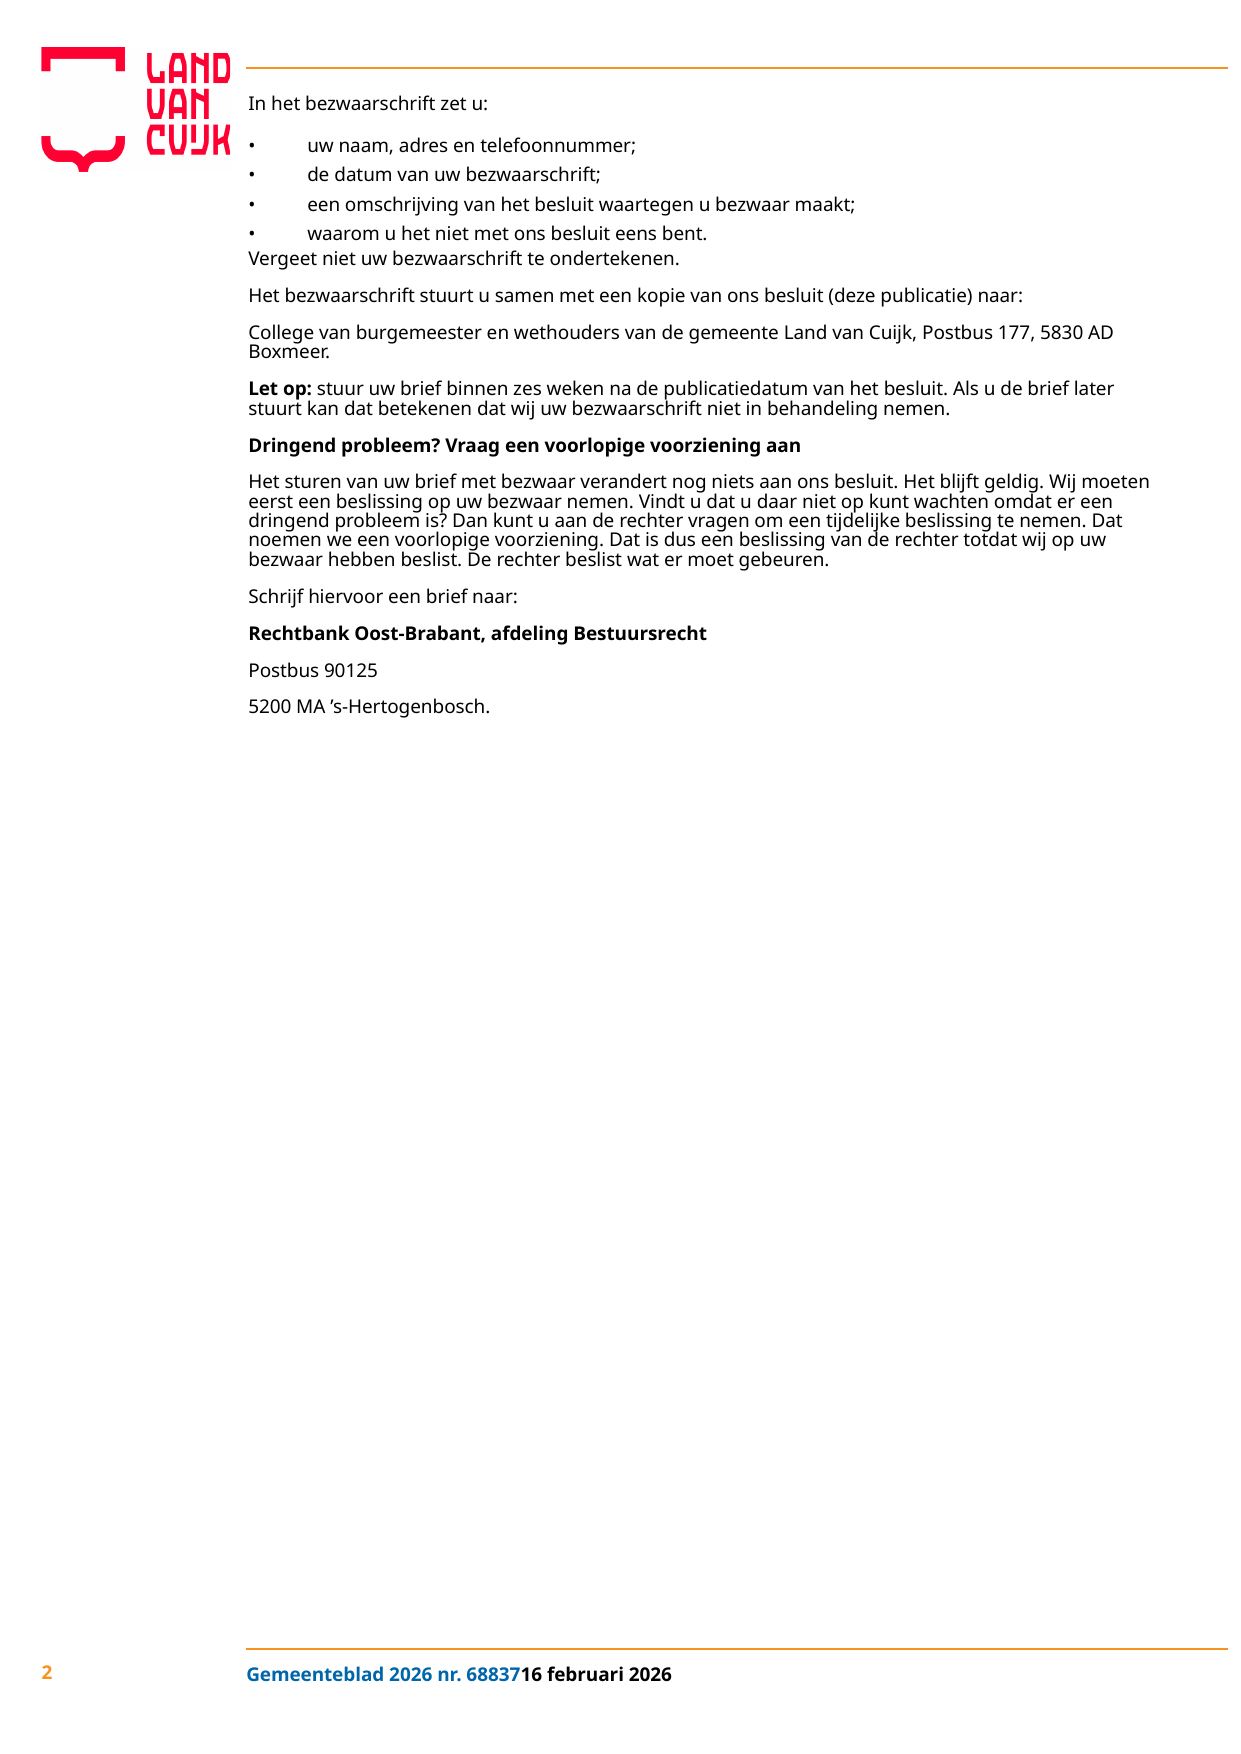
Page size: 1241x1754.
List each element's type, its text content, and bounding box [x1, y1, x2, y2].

text Let op: stuur uw brief binnen zes weken na de publicatiedatum van het besluit. Als u de brief later stuurt kan dat betekenen dat wij uw bezwaarschrift niet in behandeling nemen. [248, 380, 1152, 419]
list de datum van uw bezwaarschrift; [248, 161, 1152, 187]
text Dringend probleem? Vraag een voorlopige voorziening aan [248, 437, 1152, 456]
text Het sturen van uw brief met bezwaar verandert nog niets aan ons besluit. Het blijft geldig. Wij moeten eerst een beslissing op uw bezwaar nemen. Vindt u dat u daar niet op kunt wachten omdat er een dringend probleem is? Dan kunt u aan de rechter vragen om een tijdelijke beslissing te nemen. Dat noemen we een voorlopige voorziening. Dat is dus een beslissing van de rechter totdat wij op uw bezwaar hebben beslist. De rechter beslist wat er moet gebeuren. [248, 473, 1152, 570]
text Postbus 90125 [248, 662, 1152, 681]
picture [41, 47, 231, 172]
text In het bezwaarschrift zet u: [248, 95, 1152, 114]
text Schrijf hiervoor een brief naar: [248, 588, 1152, 607]
text Het bezwaarschrift stuurt u samen met een kopie van ons besluit (deze publicatie) naar: [248, 287, 1152, 306]
list uw naam, adres en telefoonnummer; [248, 132, 1152, 157]
list een omschrijving van het besluit waartegen u bezwaar maakt; [248, 191, 1152, 217]
list waarom u het niet met ons besluit eens bent. [248, 221, 1152, 246]
text Vergeet niet uw bezwaarschrift te ondertekenen. [248, 250, 1152, 269]
text 5200 MA ’s-Hertogenbosch. [248, 698, 1152, 718]
text Rechtbank Oost-Brabant, afdeling Bestuursrecht [248, 624, 1152, 644]
text College van burgemeester en wethouders van de gemeente Land van Cuijk, Postbus 177, 5830 AD Boxmeer. [248, 324, 1152, 363]
